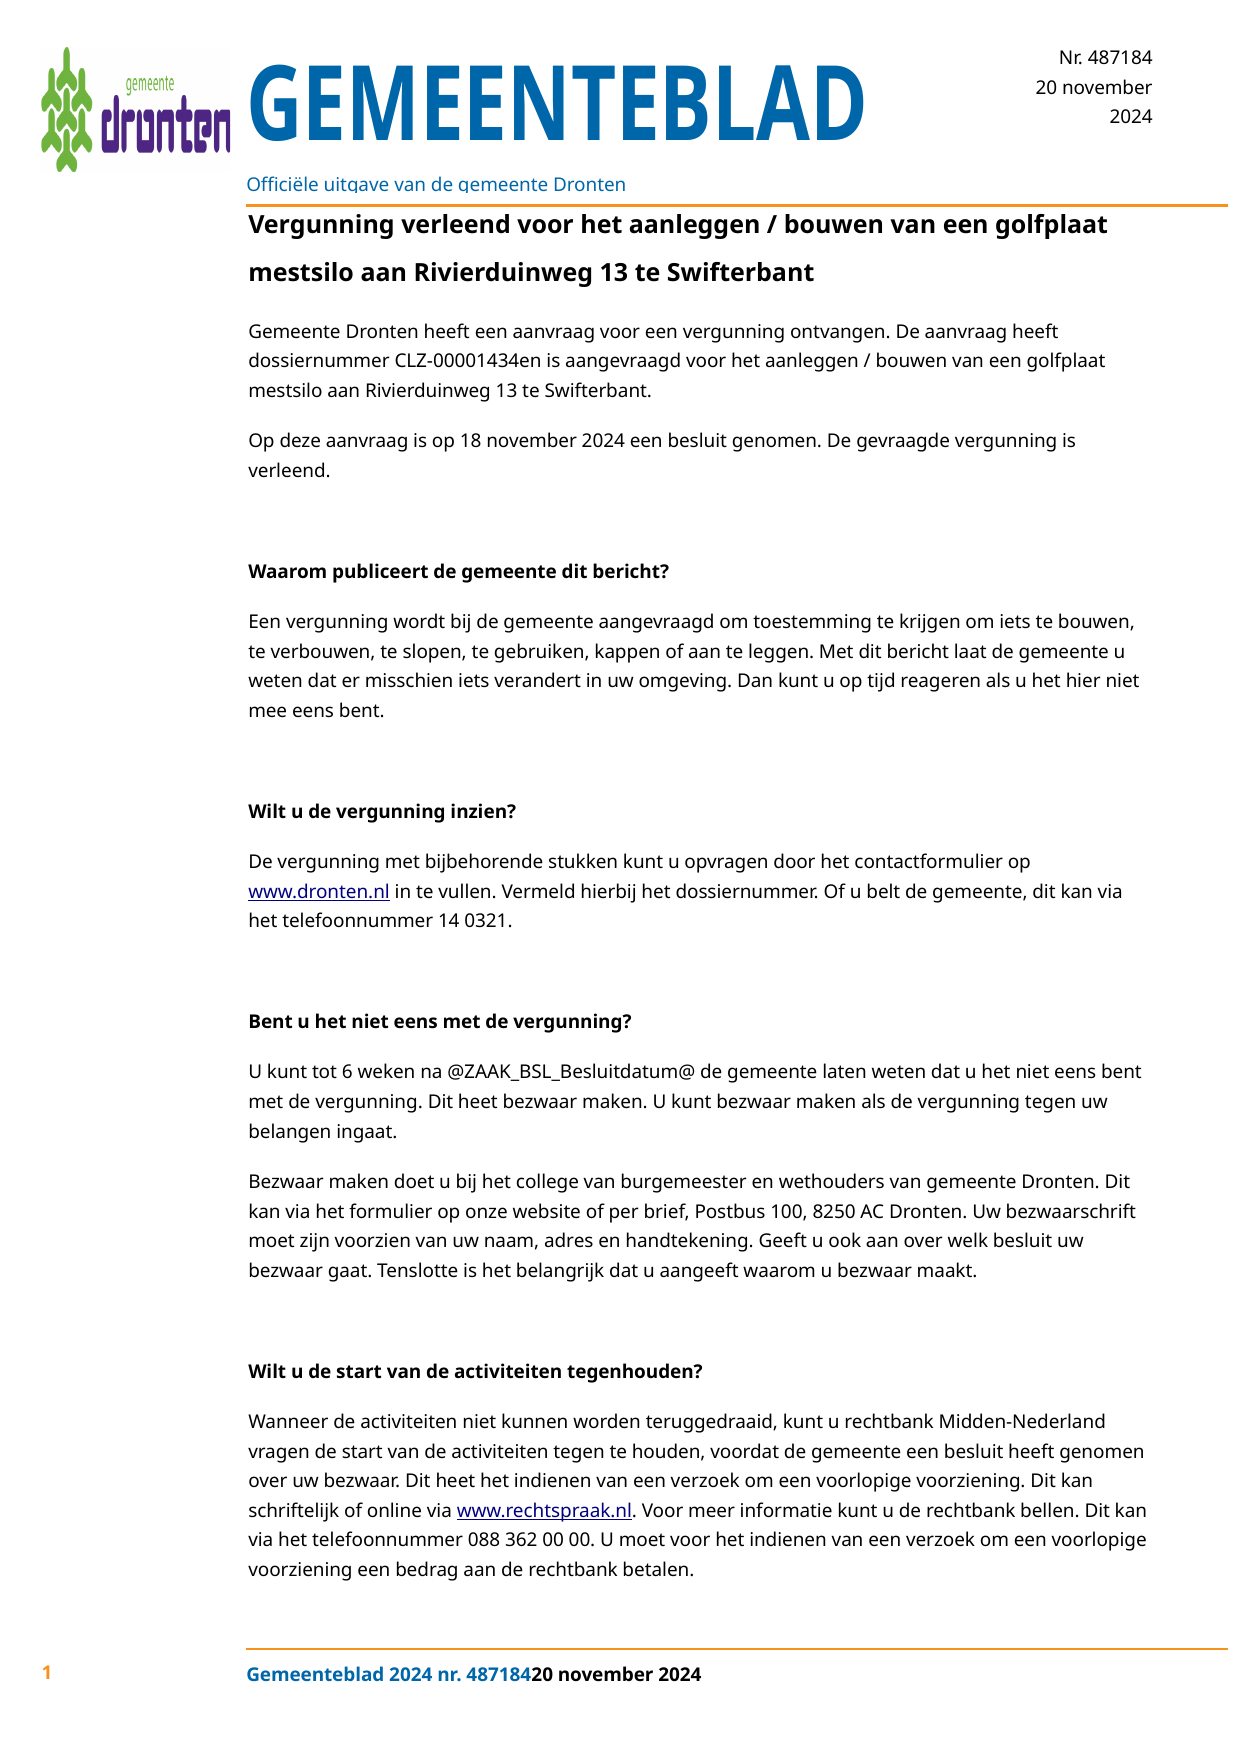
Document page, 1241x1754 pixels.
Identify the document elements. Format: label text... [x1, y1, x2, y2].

text Gemeente Dronten heeft een aanvraag voor een vergunning ontvangen. De aanvraag heeft dossiernummer CLZ-00001434en is aangevraagd voor het aanleggen / bouwen van een golfplaat mestsilo aan Rivierduinweg 13 te Swifterbant. [248, 318, 1152, 403]
text De vergunning met bijbehorende stukken kunt u opvragen door het contactformulier op www.dronten.nl in te vullen. Vermeld hierbij het dossiernummer. Of u belt de gemeente, dit kan via het telefoonnummer 14 0321. [248, 848, 1152, 933]
text Bezwaar maken doet u bij het college van burgemeester en wethouders van gemeente Dronten. Dit kan via het formulier op onze website of per brief, Postbus 100, 8250 AC Dronten. Uw bezwaarschrift moet zijn voorzien van uw naam, adres en handtekening. Geeft u ook aan over welk besluit uw bezwaar gaat. Tenslotte is het belangrijk dat u aangeeft waarom u bezwaar maakt. [248, 1168, 1152, 1283]
text Wilt u de start van de activiteiten tegenhouden? [248, 1358, 1152, 1384]
text Wanneer de activiteiten niet kunnen worden teruggedraaid, kunt u rechtbank Midden-Nederland vragen de start van de activiteiten tegen te houden, voordat de gemeente een besluit heeft genomen over uw bezwaar. Dit heet het indienen van een verzoek om een voorlopige voorziening. Dit kan schriftelijk of online via www.rechtspraak.nl. Voor meer informatie kunt u de rechtbank bellen. Dit kan via het telefoonnummer 088 362 00 00. U moet voor het indienen van een verzoek om een voorlopige voorziening een bedrag aan de rechtbank betalen. [248, 1408, 1152, 1582]
text Waarom publiceert de gemeente dit bericht? [248, 558, 1152, 584]
text Vergunning verleend voor het aanleggen / bouwen van een golfplaat mestsilo aan Rivierduinweg 13 te Swifterbant [248, 207, 1152, 288]
text Bent u het niet eens met de vergunning? [248, 1008, 1152, 1034]
text Wilt u de vergunning inzien? [248, 798, 1152, 824]
picture [41, 47, 231, 172]
text U kunt tot 6 weken na @ZAAK_BSL_Besluitdatum@ de gemeente laten weten dat u het niet eens bent met de vergunning. Dit heet bezwaar maken. U kunt bezwaar maken als de vergunning tegen uw belangen ingaat. [248, 1059, 1152, 1144]
text Een vergunning wordt bij de gemeente aangevraagd om toestemming te krijgen om iets te bouwen, te verbouwen, te slopen, te gebruiken, kappen of aan te leggen. Met dit bericht laat de gemeente u weten dat er misschien iets verandert in uw omgeving. Dan kunt u op tijd reageren als u het hier niet mee eens bent. [248, 608, 1152, 723]
text Op deze aanvraag is op 18 november 2024 een besluit genomen. De gevraagde vergunning is verleend. [248, 427, 1152, 483]
